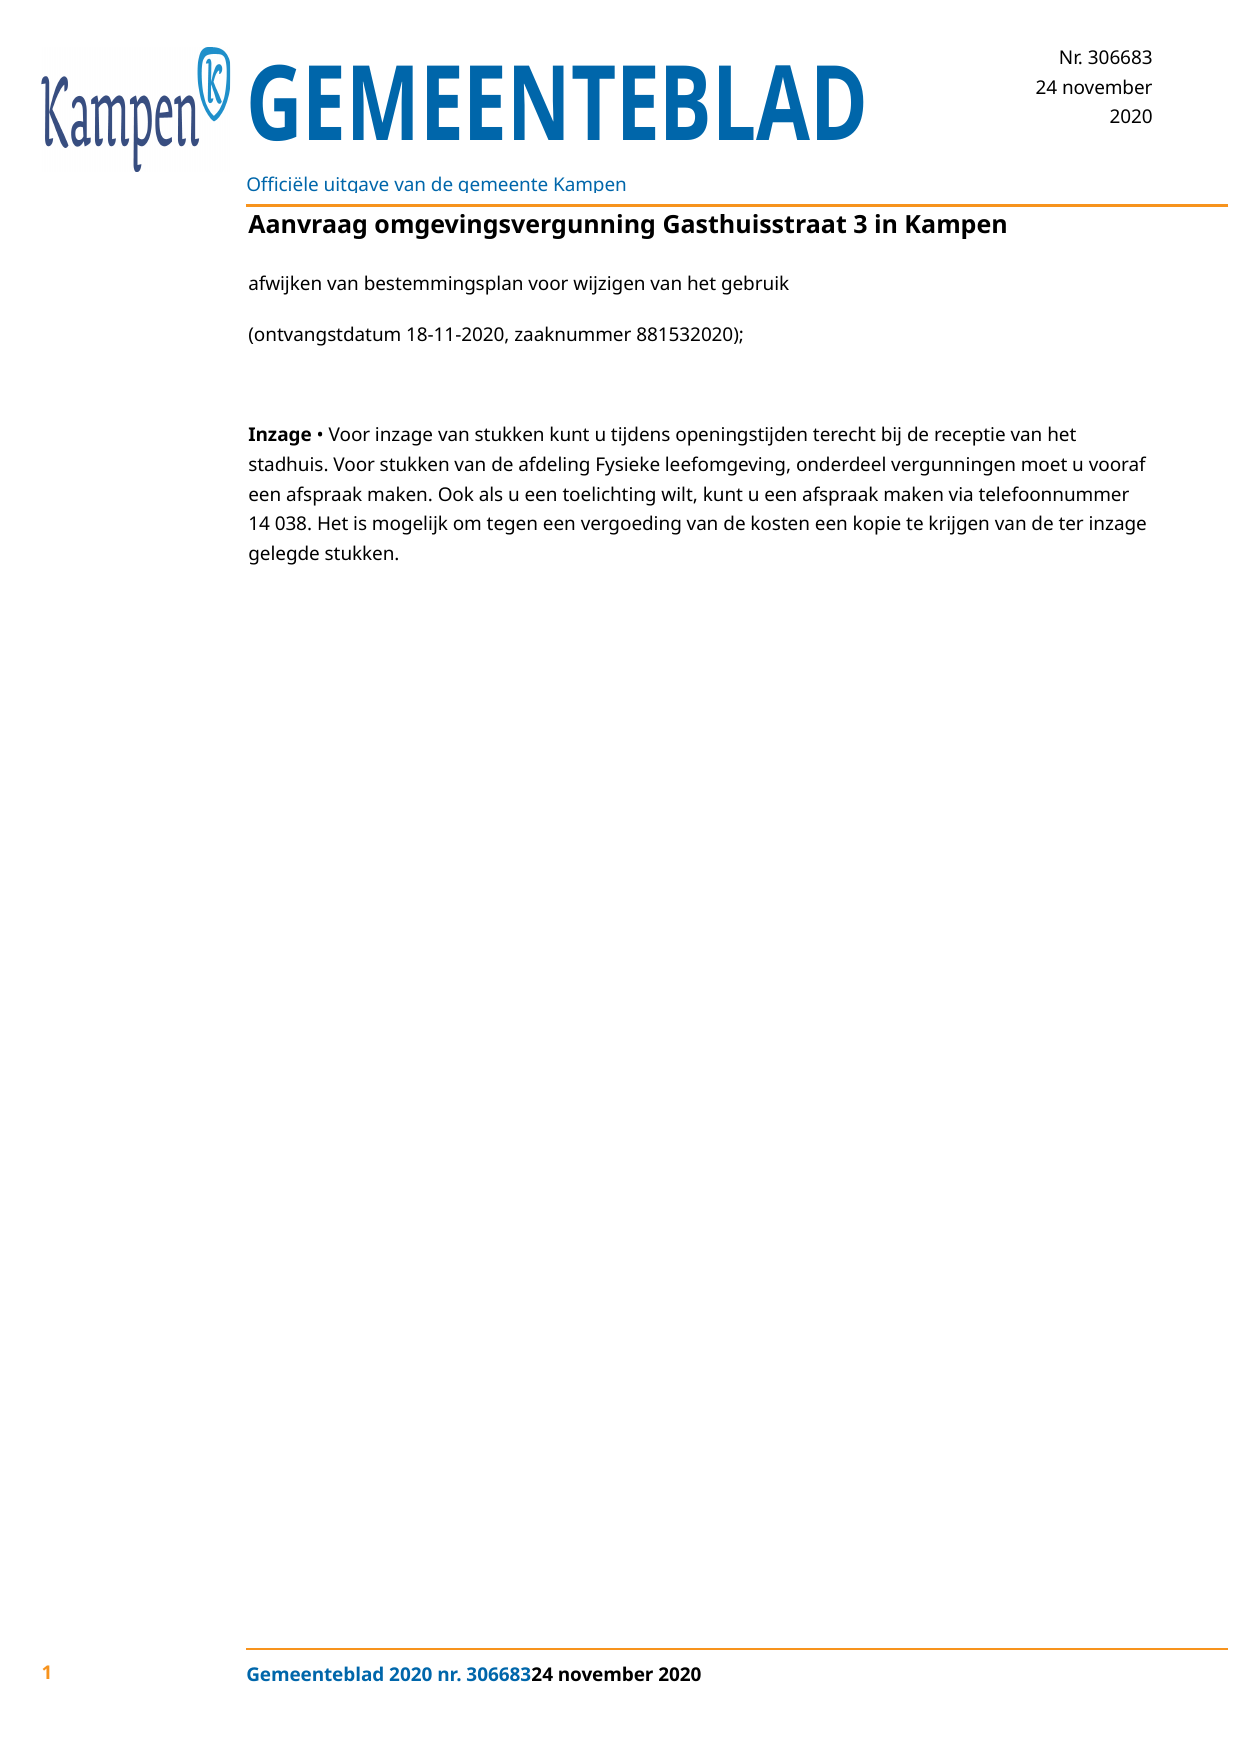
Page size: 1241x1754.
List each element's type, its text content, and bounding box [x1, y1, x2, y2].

text Aanvraag omgevingsvergunning Gasthuisstraat 3 in Kampen [248, 207, 1152, 241]
picture [41, 47, 231, 172]
text (ontvangstdatum 18-11-2020, zaaknummer 881532020); [248, 321, 1152, 346]
text afwijken van bestemmingsplan voor wijzigen van het gebruik [248, 270, 1152, 296]
text Inzage • Voor inzage van stukken kunt u tijdens openingstijden terecht bij de receptie van het stadhuis. Voor stukken van de afdeling Fysieke leefomgeving, onderdeel vergunningen moet u vooraf een afspraak maken. Ook als u een toelichting wilt, kunt u een afspraak maken via telefoonnummer 14 038. Het is mogelijk om tegen een vergoeding van de kosten een kopie te krijgen van de ter inzage gelegde stukken. [248, 422, 1152, 566]
